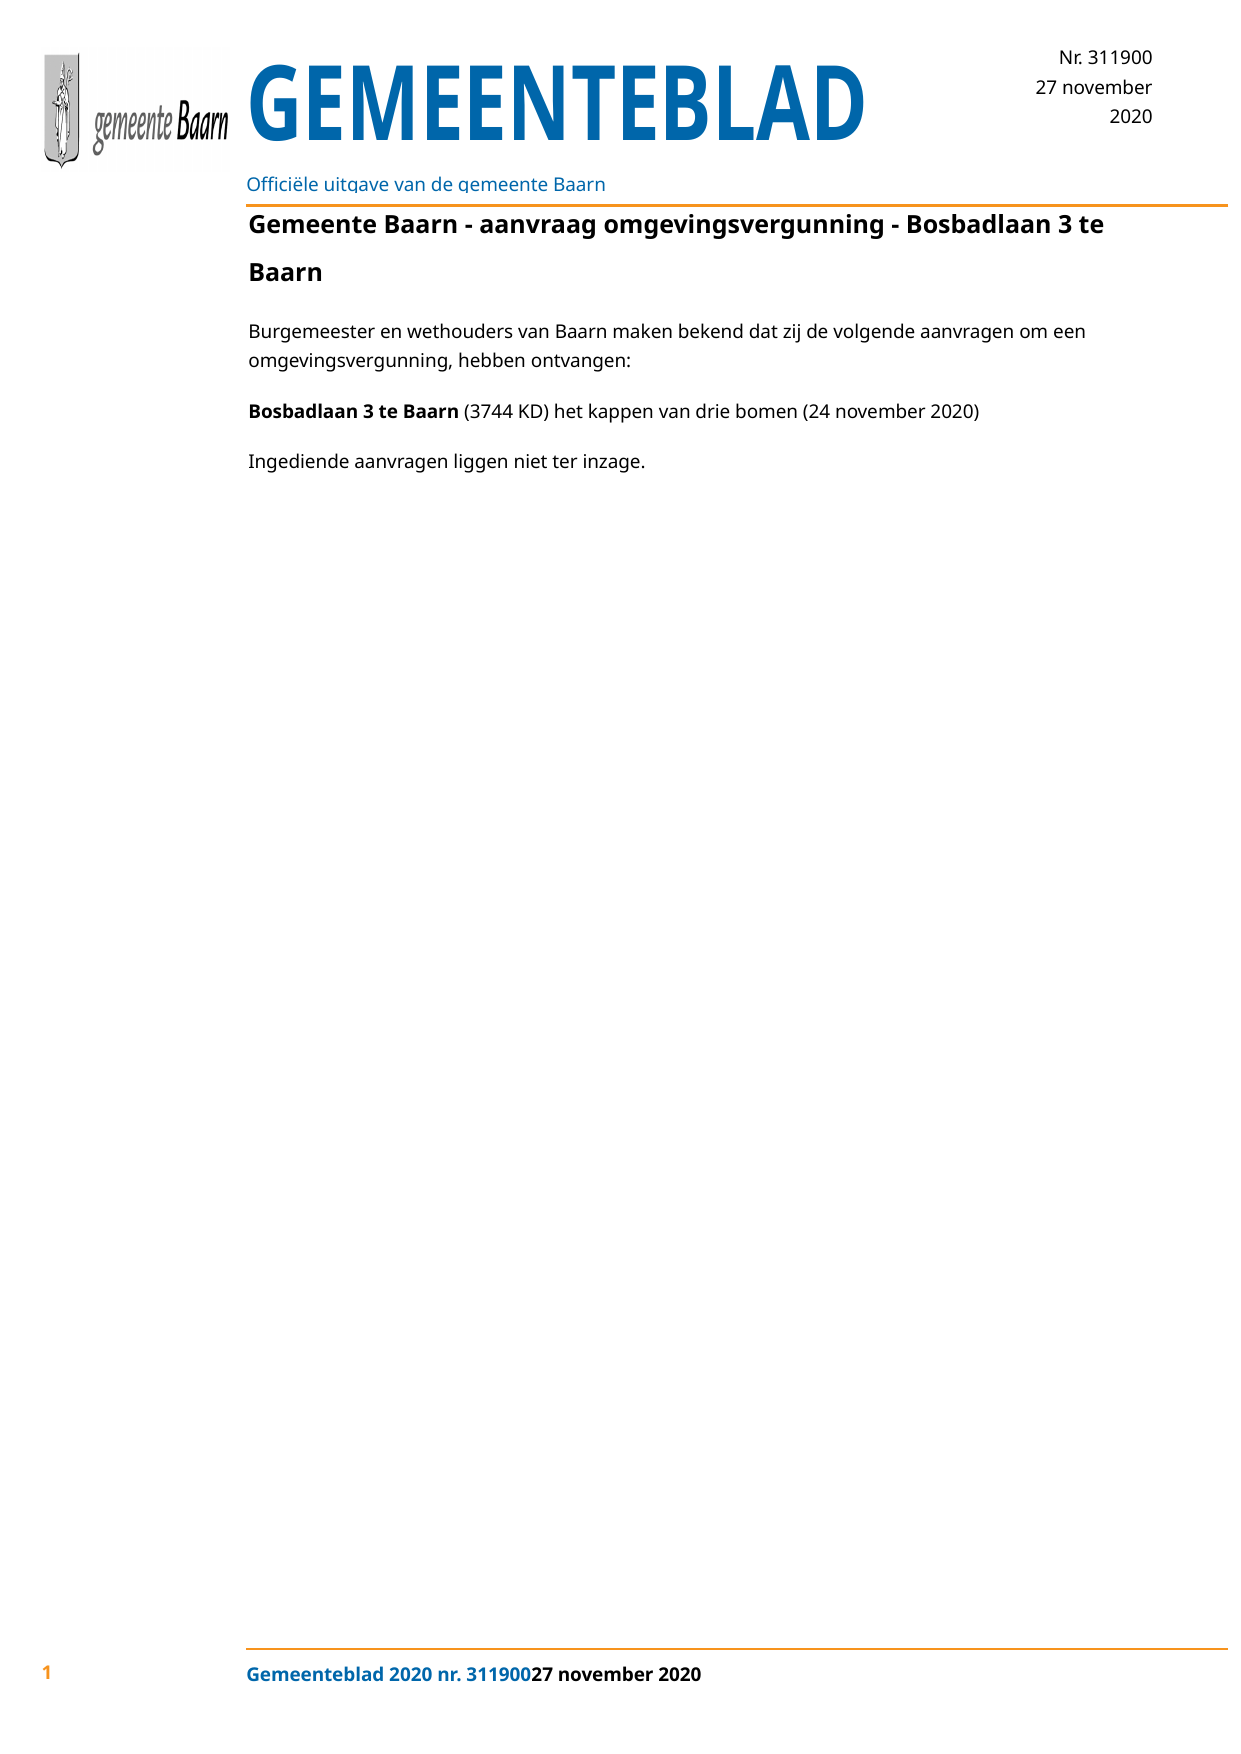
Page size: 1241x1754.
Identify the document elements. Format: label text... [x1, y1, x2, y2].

text Ingediende aanvragen liggen niet ter inzage. [248, 448, 1152, 474]
text Burgemeester en wethouders van Baarn maken bekend dat zij de volgende aanvragen om een omgevingsvergunning, hebben ontvangen: [248, 318, 1152, 373]
text Bosbadlaan 3 te Baarn (3744 KD) het kappen van drie bomen (24 november 2020) [248, 398, 1152, 424]
text Gemeente Baarn - aanvraag omgevingsvergunning - Bosbadlaan 3 te Baarn [248, 207, 1152, 288]
picture [41, 47, 231, 172]
